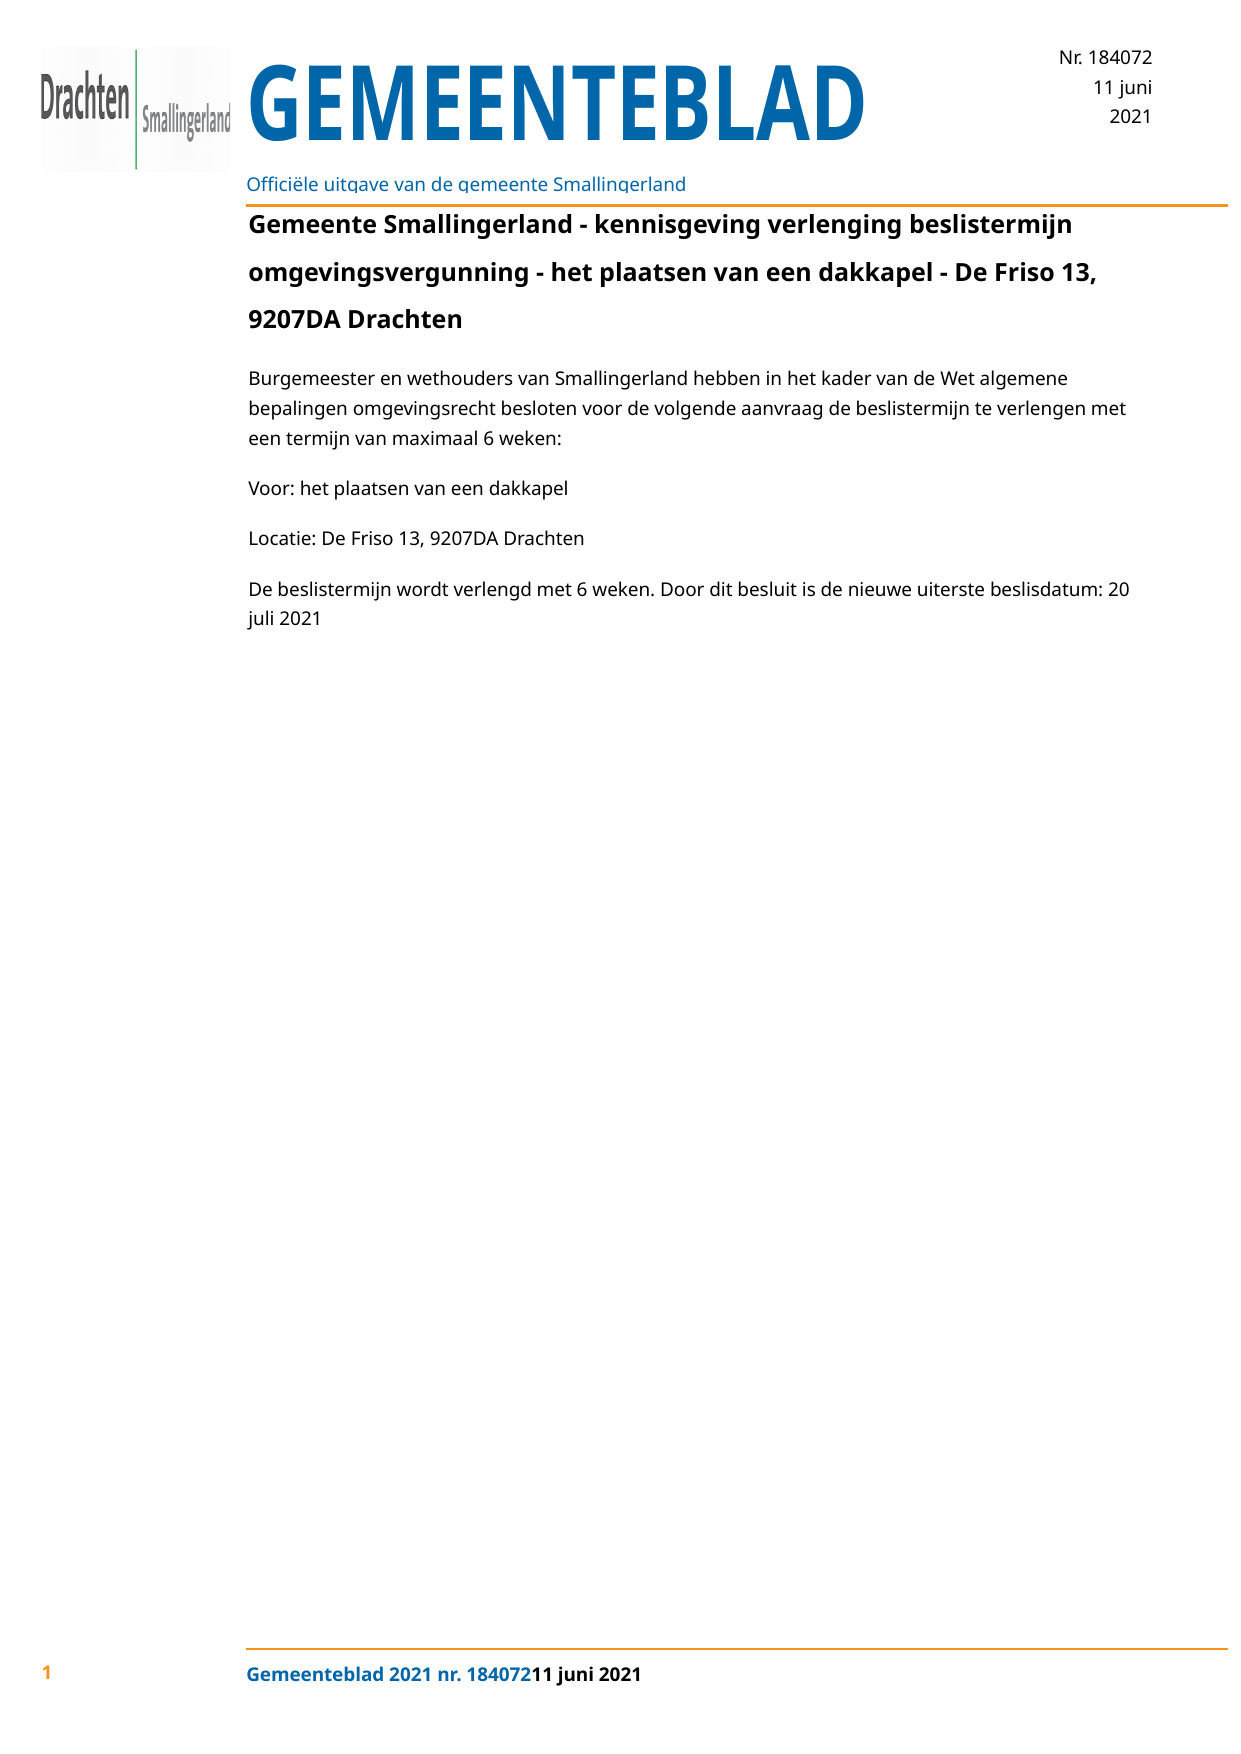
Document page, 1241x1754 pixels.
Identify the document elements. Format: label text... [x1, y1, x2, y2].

text De beslistermijn wordt verlengd met 6 weken. Door dit besluit is de nieuwe uiterste beslisdatum: 20 juli 2021 [248, 576, 1152, 631]
text Locatie: De Friso 13, 9207DA Drachten [248, 526, 1152, 551]
picture [41, 47, 231, 172]
text Burgemeester en wethouders van Smallingerland hebben in het kader van de Wet algemene bepalingen omgevingsrecht besloten voor de volgende aanvraag de beslistermijn te verlengen met een termijn van maximaal 6 weken: [248, 366, 1152, 450]
text Voor: het plaatsen van een dakkapel [248, 475, 1152, 501]
text Gemeente Smallingerland - kennisgeving verlenging beslistermijn omgevingsvergunning - het plaatsen van een dakkapel - De Friso 13, 9207DA Drachten [248, 207, 1152, 336]
